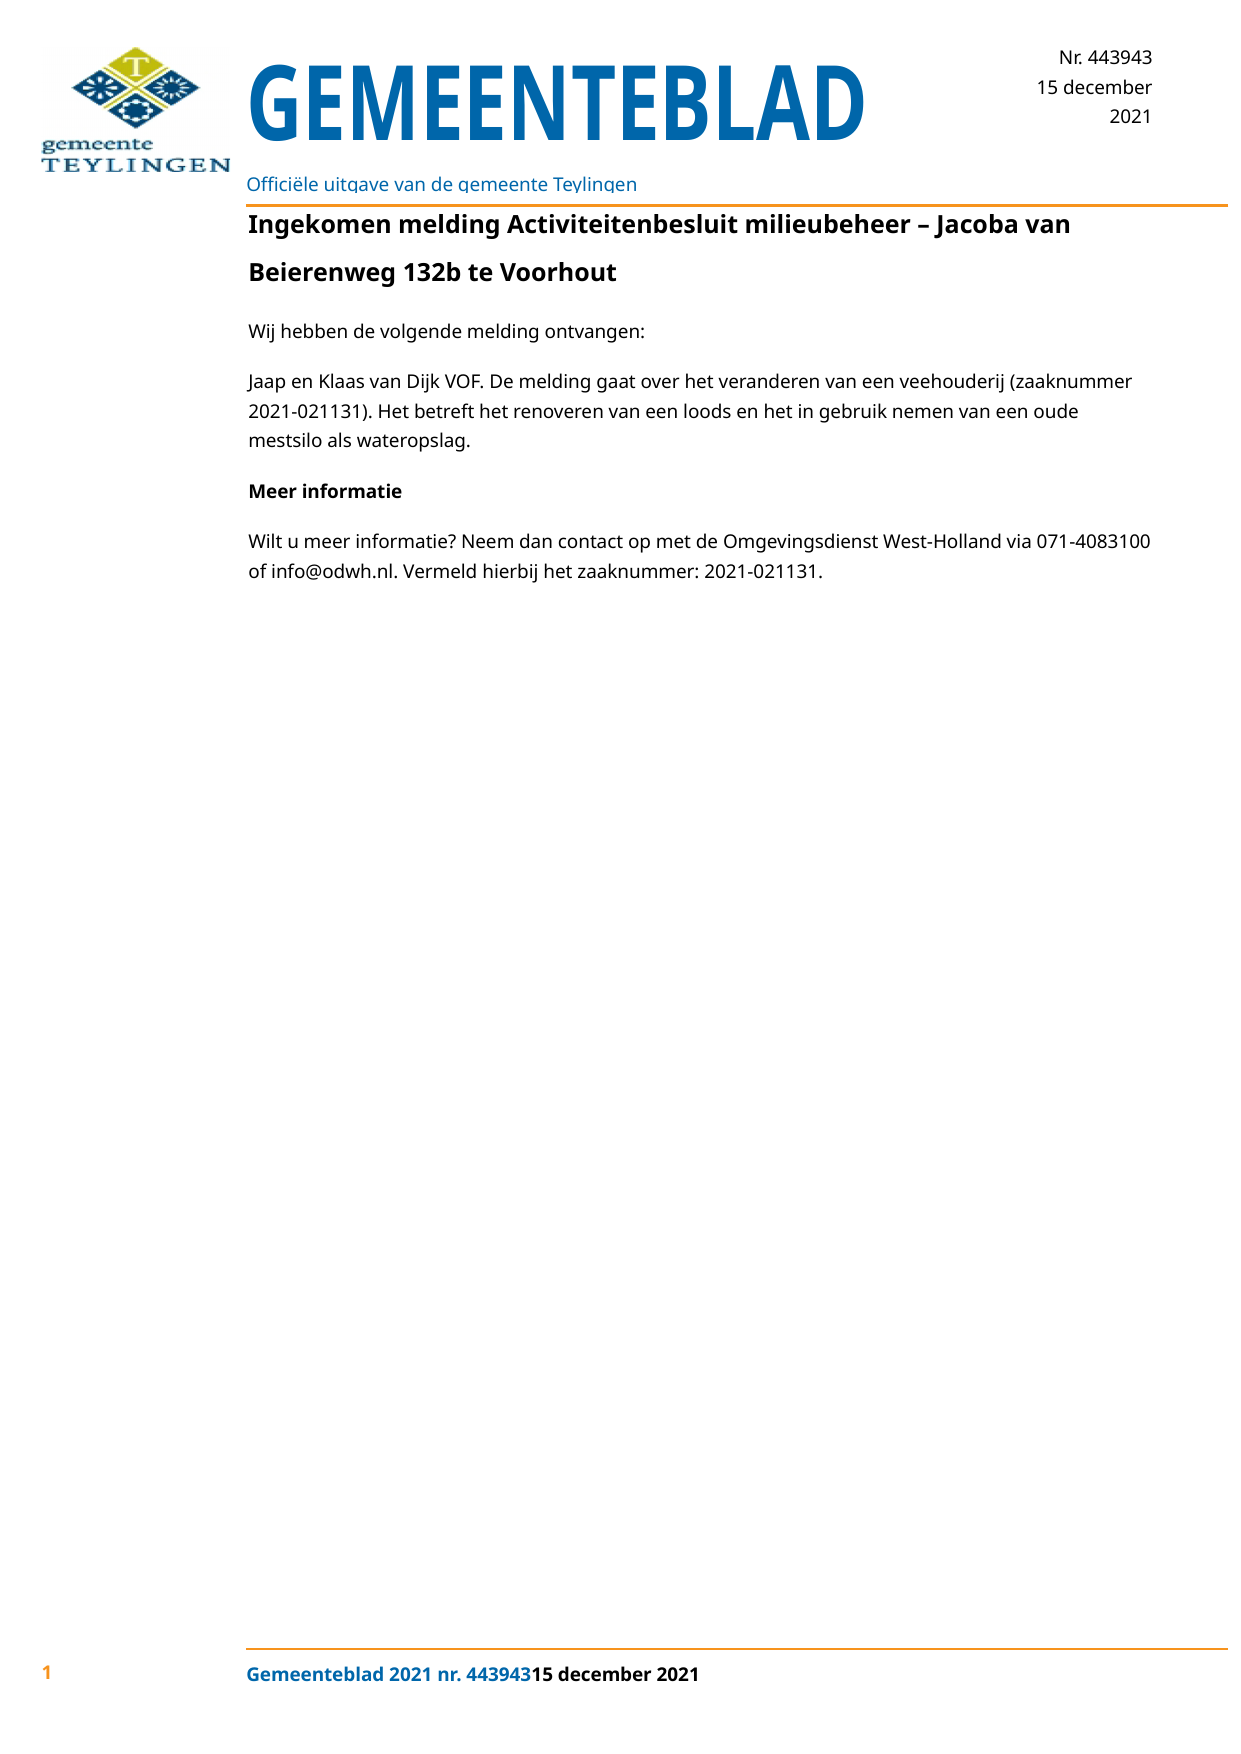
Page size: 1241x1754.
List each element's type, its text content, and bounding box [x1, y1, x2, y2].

text Wilt u meer informatie? Neem dan contact op met de Omgevingsdienst West-Holland via 071‑4083100 of info@odwh.nl. Vermeld hierbij het zaaknummer: 2021-021131. [248, 528, 1152, 584]
text Jaap en Klaas van Dijk VOF. De melding gaat over het veranderen van een veehouderij (zaaknummer 2021-021131). Het betreft het renoveren van een loods en het in gebruik nemen van een oude mestsilo als wateropslag. [248, 368, 1152, 453]
text Wij hebben de volgende melding ontvangen: [248, 318, 1152, 344]
text Ingekomen melding Activiteitenbesluit milieubeheer – Jacoba van Beierenweg 132b te Voorhout [248, 207, 1152, 288]
picture [41, 47, 231, 172]
text Meer informatie [248, 478, 1152, 504]
